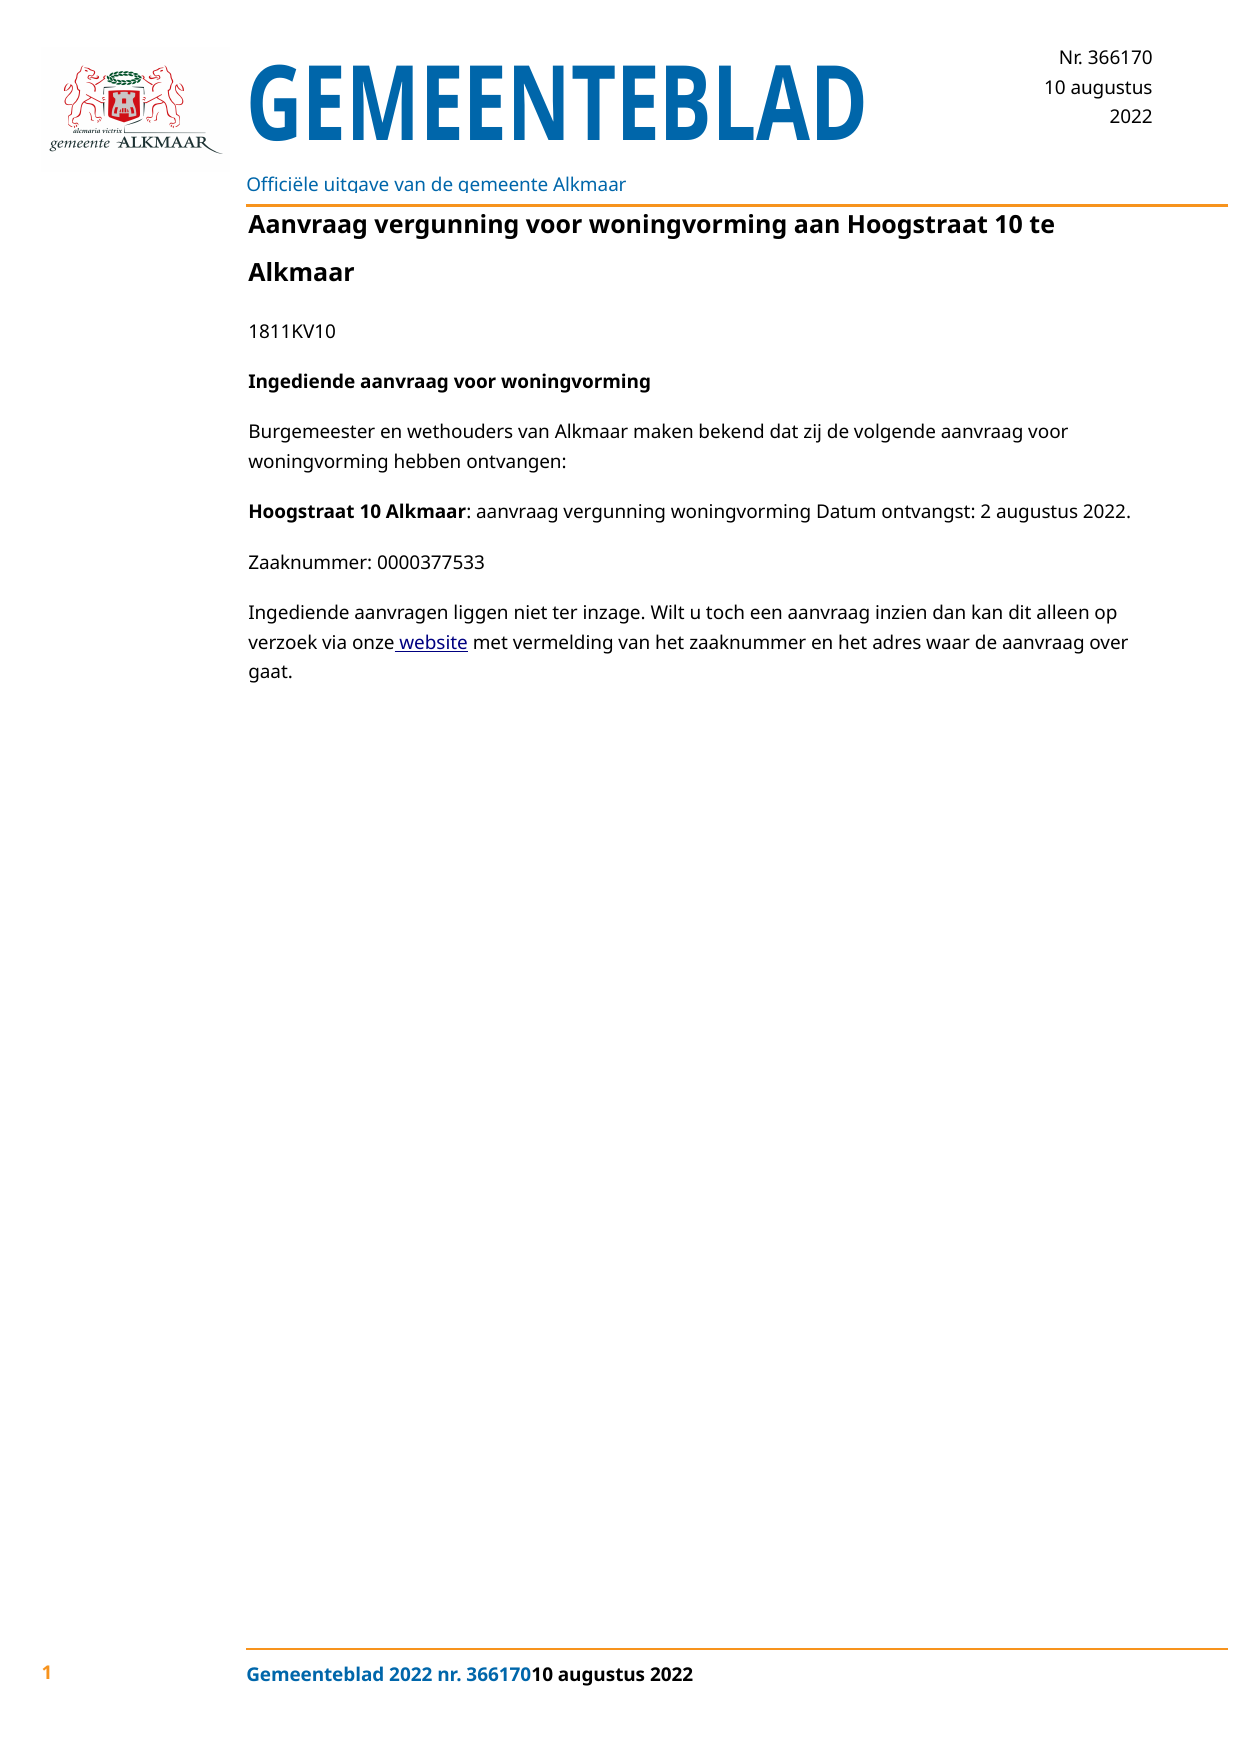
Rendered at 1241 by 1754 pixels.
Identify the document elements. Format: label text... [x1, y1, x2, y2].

text Aanvraag vergunning voor woningvorming aan Hoogstraat 10 te Alkmaar [248, 207, 1152, 288]
text Ingediende aanvragen liggen niet ter inzage. Wilt u toch een aanvraag inzien dan kan dit alleen op verzoek via onze website met vermelding van het zaaknummer en het adres waar de aanvraag over gaat. [248, 599, 1152, 684]
text Zaaknummer: 0000377533 [248, 549, 1152, 575]
text Ingediende aanvraag voor woningvorming [248, 368, 1152, 394]
text Burgemeester en wethouders van Alkmaar maken bekend dat zij de volgende aanvraag voor woningvorming hebben ontvangen: [248, 419, 1152, 474]
picture [41, 47, 231, 172]
text Hoogstraat 10 Alkmaar: aanvraag vergunning woningvorming Datum ontvangst: 2 augustus 2022. [248, 499, 1152, 524]
text 1811KV10 [248, 318, 1152, 344]
